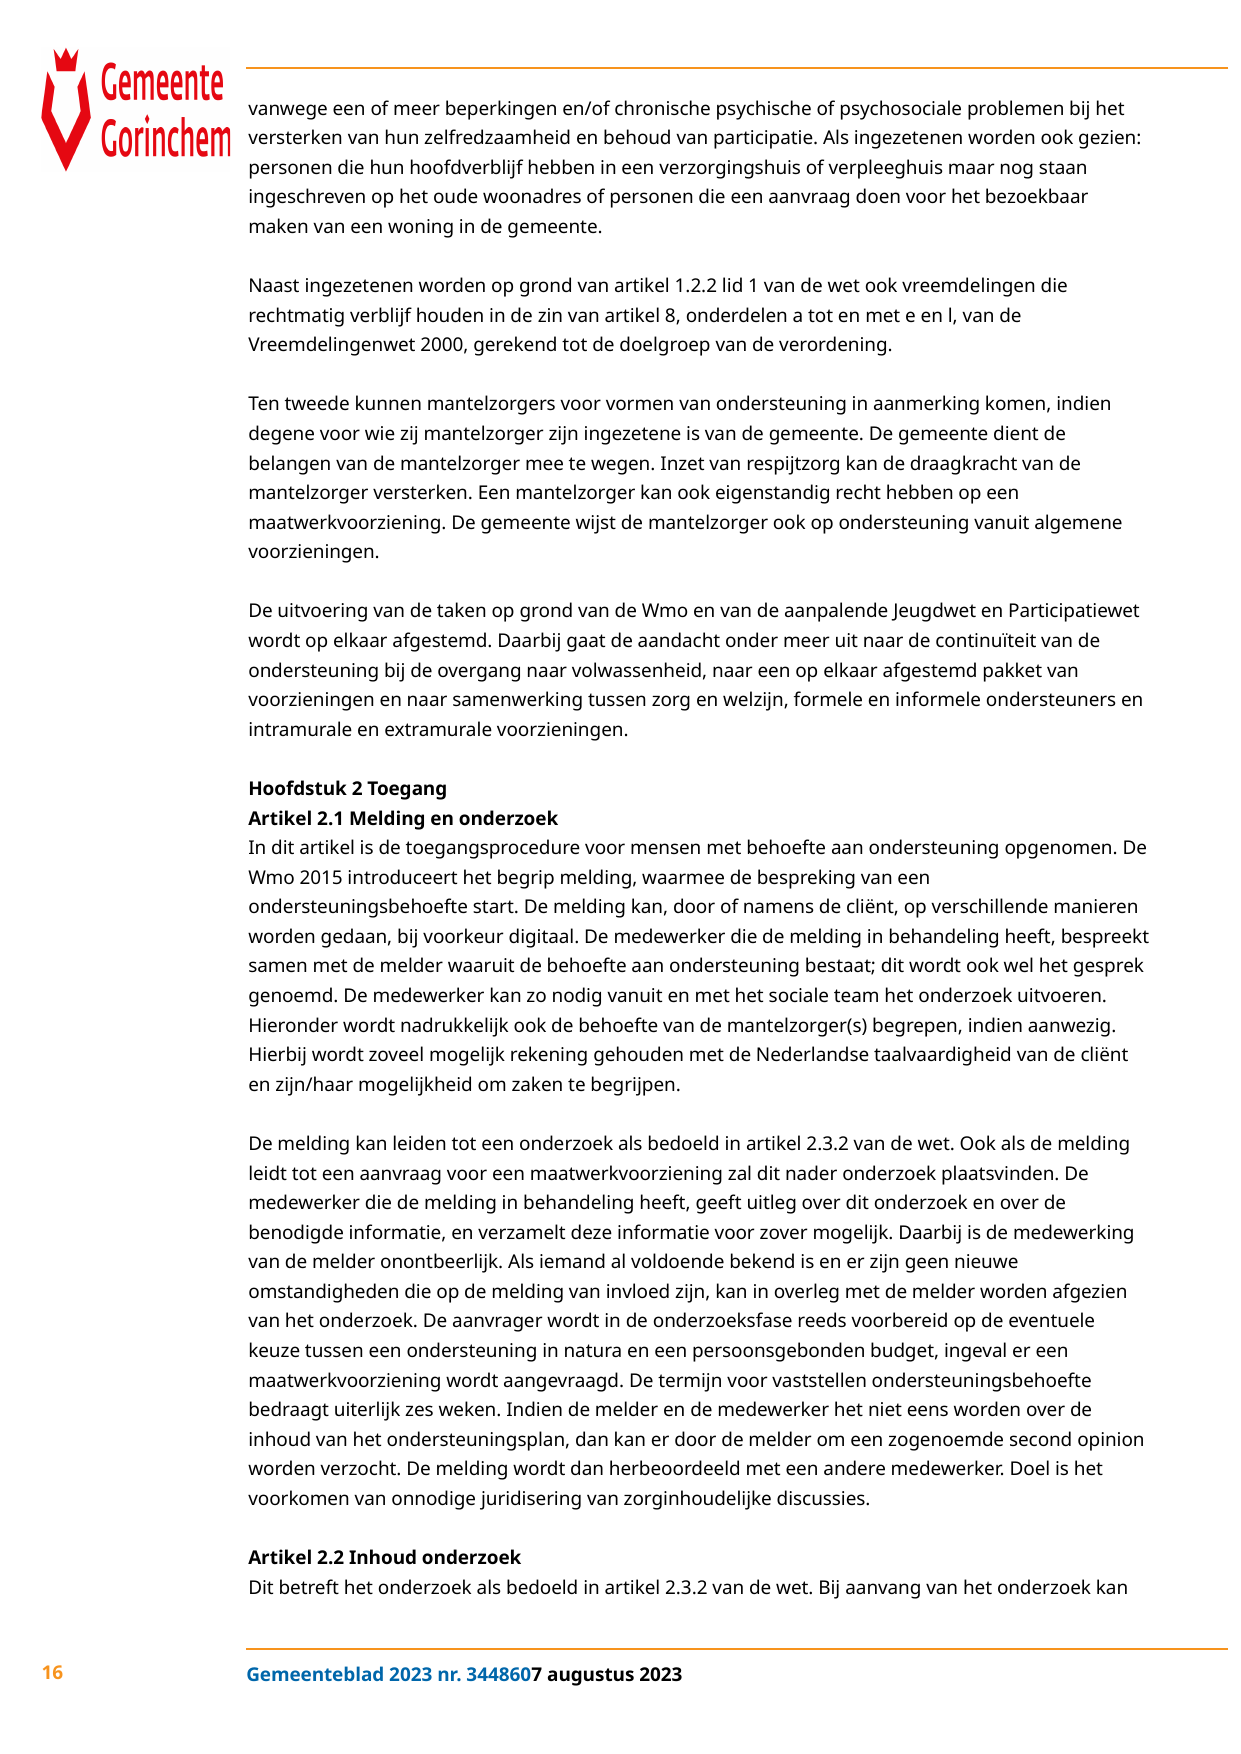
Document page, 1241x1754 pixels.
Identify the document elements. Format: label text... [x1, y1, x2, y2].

text De melding kan leiden tot een onderzoek als bedoeld in artikel 2.3.2 van de wet. Ook als de melding leidt tot een aanvraag voor een maatwerkvoorziening zal dit nader onderzoek plaatsvinden. De medewerker die de melding in behandeling heeft, geeft uitleg over dit onderzoek en over de benodigde informatie, en verzamelt deze informatie voor zover mogelijk. Daarbij is de medewerking van de melder onontbeerlijk. Als iemand al voldoende bekend is en er zijn geen nieuwe omstandigheden die op de melding van invloed zijn, kan in overleg met de melder worden afgezien van het onderzoek. De aanvrager wordt in de onderzoeksfase reeds voorbereid op de eventuele keuze tussen een ondersteuning in natura en een persoonsgebonden budget, ingeval er een maatwerkvoorziening wordt aangevraagd. De termijn voor vaststellen ondersteuningsbehoefte bedraagt uiterlijk zes weken. Indien de melder en de medewerker het niet eens worden over de inhoud van het ondersteuningsplan, dan kan er door de melder om een zogenoemde second opinion worden verzocht. De melding wordt dan herbeoordeeld met een andere medewerker. Doel is het voorkomen van onnodige juridisering van zorginhoudelijke discussies. [248, 1130, 1152, 1511]
picture [41, 47, 231, 172]
text In dit artikel is de toegangsprocedure voor mensen met behoefte aan ondersteuning opgenomen. De Wmo 2015 introduceert het begrip melding, waarmee de bespreking van een ondersteuningsbehoefte start. De melding kan, door of namens de cliënt, op verschillende manieren worden gedaan, bij voorkeur digitaal. De medewerker die de melding in behandeling heeft, bespreekt samen met de melder waaruit de behoefte aan ondersteuning bestaat; dit wordt ook wel het gesprek genoemd. De medewerker kan zo nodig vanuit en met het sociale team het onderzoek uitvoeren. Hieronder wordt nadrukkelijk ook de behoefte van de mantelzorger(s) begrepen, indien aanwezig. Hierbij wordt zoveel mogelijk rekening gehouden met de Nederlandse taalvaardigheid van de cliënt en zijn/haar mogelijkheid om zaken te begrijpen. [248, 834, 1152, 1097]
text Naast ingezetenen worden op grond van artikel 1.2.2 lid 1 van de wet ook vreemdelingen die rechtmatig verblijf houden in de zin van artikel 8, onderdelen a tot en met e en l, van de Vreemdelingenwet 2000, gerekend tot de doelgroep van de verordening. [248, 272, 1152, 357]
text Artikel 2.2 Inhoud onderzoek [248, 1544, 1152, 1570]
text Hoofdstuk 2 Toegang [248, 775, 1152, 801]
text Dit betreft het onderzoek als bedoeld in artikel 2.3.2 van de wet. Bij aanvang van het onderzoek kan [248, 1574, 1152, 1600]
text vanwege een of meer beperkingen en/of chronische psychische of psychosociale problemen bij het versterken van hun zelfredzaamheid en behoud van participatie. Als ingezetenen worden ook gezien: personen die hun hoofdverblijf hebben in een verzorgingshuis of verpleeghuis maar nog staan ingeschreven op het oude woonadres of personen die een aanvraag doen voor het bezoekbaar maken van een woning in de gemeente. [248, 95, 1152, 239]
text Ten tweede kunnen mantelzorgers voor vormen van ondersteuning in aanmerking komen, indien degene voor wie zij mantelzorger zijn ingezetene is van de gemeente. De gemeente dient de belangen van de mantelzorger mee te wegen. Inzet van respijtzorg kan de draagkracht van de mantelzorger versterken. Een mantelzorger kan ook eigenstandig recht hebben op een maatwerkvoorziening. De gemeente wijst de mantelzorger ook op ondersteuning vanuit algemene voorzieningen. [248, 391, 1152, 564]
text Artikel 2.1 Melding en onderzoek [248, 805, 1152, 831]
text De uitvoering van de taken op grond van de Wmo en van de aanpalende Jeugdwet en Participatiewet wordt op elkaar afgestemd. Daarbij gaat de aandacht onder meer uit naar de continuïteit van de ondersteuning bij de overgang naar volwassenheid, naar een op elkaar afgestemd pakket van voorzieningen en naar samenwerking tussen zorg en welzijn, formele en informele ondersteuners en intramurale en extramurale voorzieningen. [248, 598, 1152, 742]
